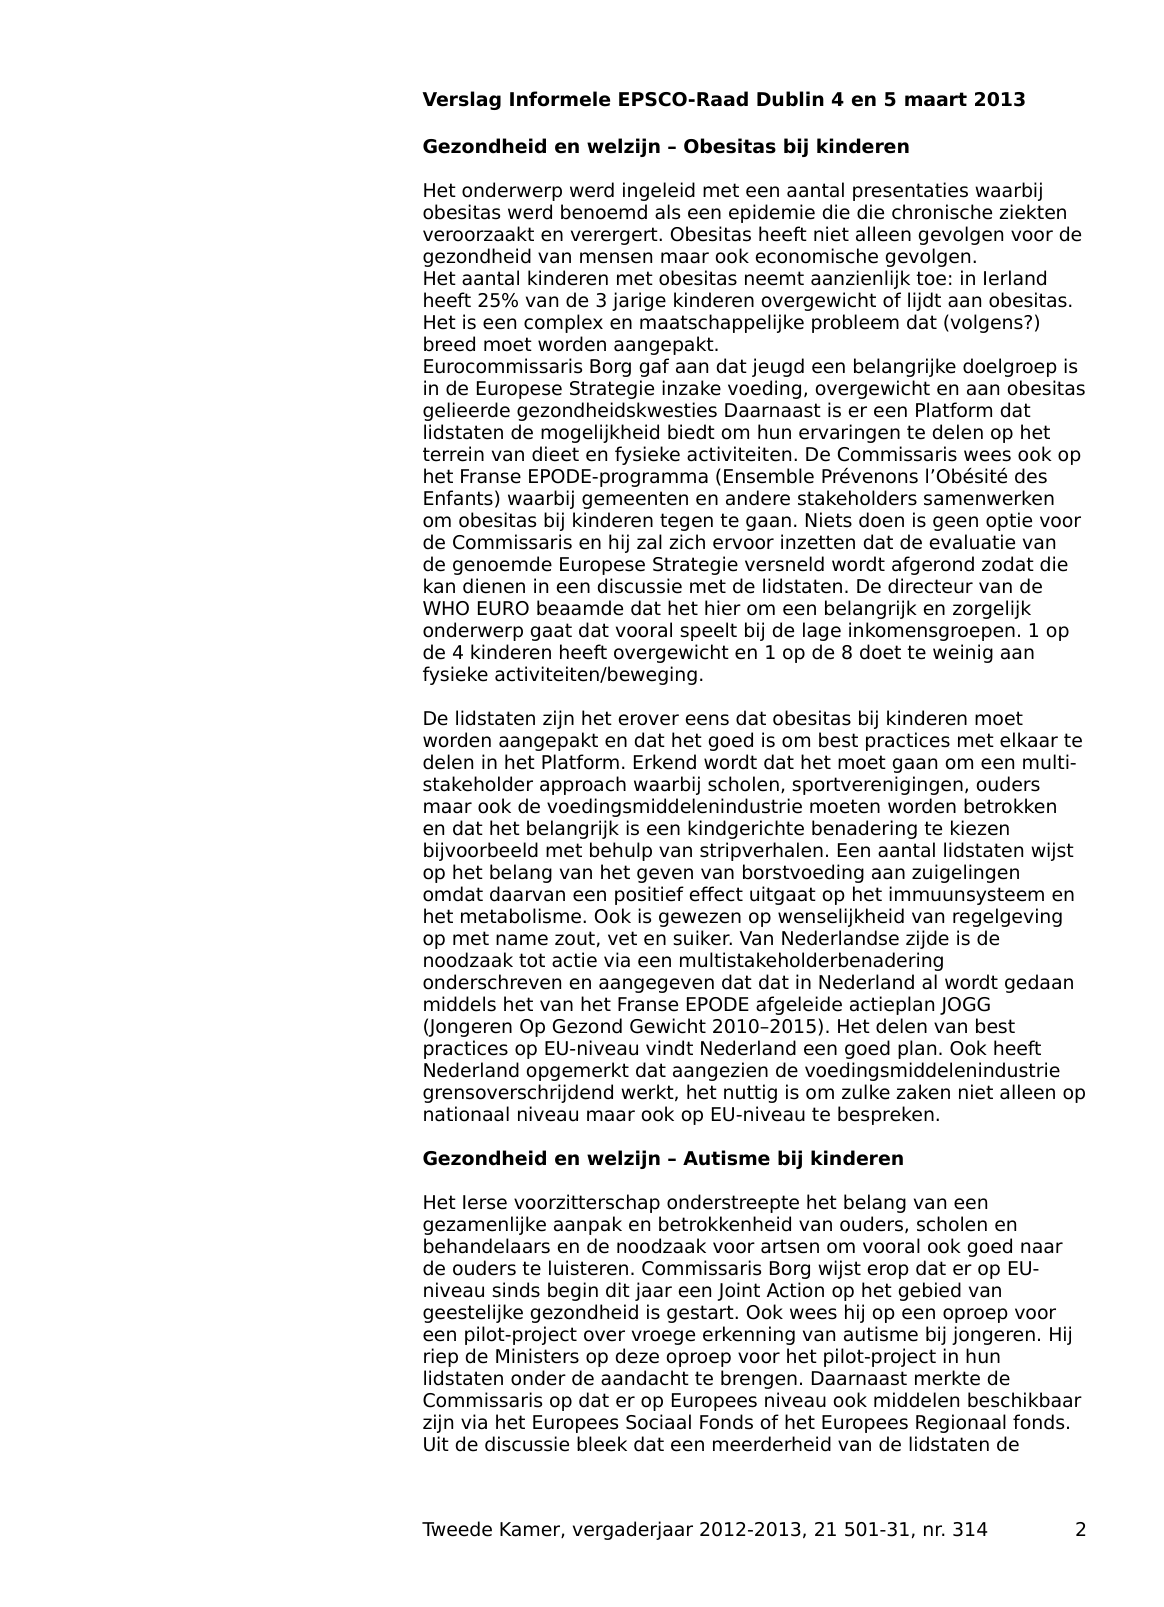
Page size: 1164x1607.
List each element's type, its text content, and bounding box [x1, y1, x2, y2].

subtitle Verslag Informele EPSCO-Raad Dublin 4 en 5 maart 2013 [422, 89, 1087, 111]
subtitle Gezondheid en welzijn – Obesitas bij kinderen [422, 136, 1087, 158]
text Het aantal kinderen met obesitas neemt aanzienlijk toe: in Ierland heeft 25% van de 3 jarige kinderen overgewicht of lijdt aan obesitas. Het is een complex en maatschappelijke probleem dat (volgens?) breed moet worden aangepakt. [422, 268, 1087, 356]
text Het Ierse voorzitterschap onderstreepte het belang van een gezamenlijke aanpak en betrokkenheid van ouders, scholen en behandelaars en de noodzaak voor artsen om vooral ook goed naar de ouders te luisteren. Commissaris Borg wijst erop dat er op EU-niveau sinds begin dit jaar een Joint Action op het gebied van geestelijke gezondheid is gestart. Ook wees hij op een oproep voor een pilot-project over vroege erkenning van autisme bij jongeren. Hij riep de Ministers op deze oproep voor het pilot-project in hun lidstaten onder de aandacht te brengen. Daarnaast merkte de Commissaris op dat er op Europees niveau ook middelen beschikbaar zijn via het Europees Sociaal Fonds of het Europees Regionaal fonds. Uit de discussie bleek dat een meerderheid van de lidstaten de [422, 1192, 1087, 1456]
subtitle Gezondheid en welzijn – Autisme bij kinderen [422, 1148, 1087, 1170]
text De lidstaten zijn het erover eens dat obesitas bij kinderen moet worden aangepakt en dat het goed is om best practices met elkaar te delen in het Platform. Erkend wordt dat het moet gaan om een multi-stakeholder approach waarbij scholen, sportverenigingen, ouders maar ook de voedingsmiddelenindustrie moeten worden betrokken en dat het belangrijk is een kindgerichte benadering te kiezen bijvoorbeeld met behulp van stripverhalen. Een aantal lidstaten wijst op het belang van het geven van borstvoeding aan zuigelingen omdat daarvan een positief effect uitgaat op het immuunsysteem en het metabolisme. Ook is gewezen op wenselijkheid van regelgeving op met name zout, vet en suiker. Van Nederlandse zijde is de noodzaak tot actie via een multistakeholderbenadering onderschreven en aangegeven dat dat in Nederland al wordt gedaan middels het van het Franse EPODE afgeleide actieplan JOGG (Jongeren Op Gezond Gewicht 2010–2015). Het delen van best practices op EU-niveau vindt Nederland een goed plan. Ook heeft Nederland opgemerkt dat aangezien de voedingsmiddelenindustrie grensoverschrijdend werkt, het nuttig is om zulke zaken niet alleen op nationaal niveau maar ook op EU-niveau te bespreken. [422, 708, 1087, 1126]
text Het onderwerp werd ingeleid met een aantal presentaties waarbij obesitas werd benoemd als een epidemie die die chronische ziekten veroorzaakt en verergert. Obesitas heeft niet alleen gevolgen voor de gezondheid van mensen maar ook economische gevolgen. [422, 180, 1087, 268]
text Eurocommissaris Borg gaf aan dat jeugd een belangrijke doelgroep is in de Europese Strategie inzake voeding, overgewicht en aan obesitas gelieerde gezondheidskwesties Daarnaast is er een Platform dat lidstaten de mogelijkheid biedt om hun ervaringen te delen op het terrein van dieet en fysieke activiteiten. De Commissaris wees ook op het Franse EPODE-programma (Ensemble Prévenons l’Obésité des Enfants) waarbij gemeenten en andere stakeholders samenwerken om obesitas bij kinderen tegen te gaan. Niets doen is geen optie voor de Commissaris en hij zal zich ervoor inzetten dat de evaluatie van de genoemde Europese Strategie versneld wordt afgerond zodat die kan dienen in een discussie met de lidstaten. De directeur van de WHO EURO beaamde dat het hier om een belangrijk en zorgelijk onderwerp gaat dat vooral speelt bij de lage inkomensgroepen. 1 op de 4 kinderen heeft overgewicht en 1 op de 8 doet te weinig aan fysieke activiteiten/beweging. [422, 356, 1087, 686]
